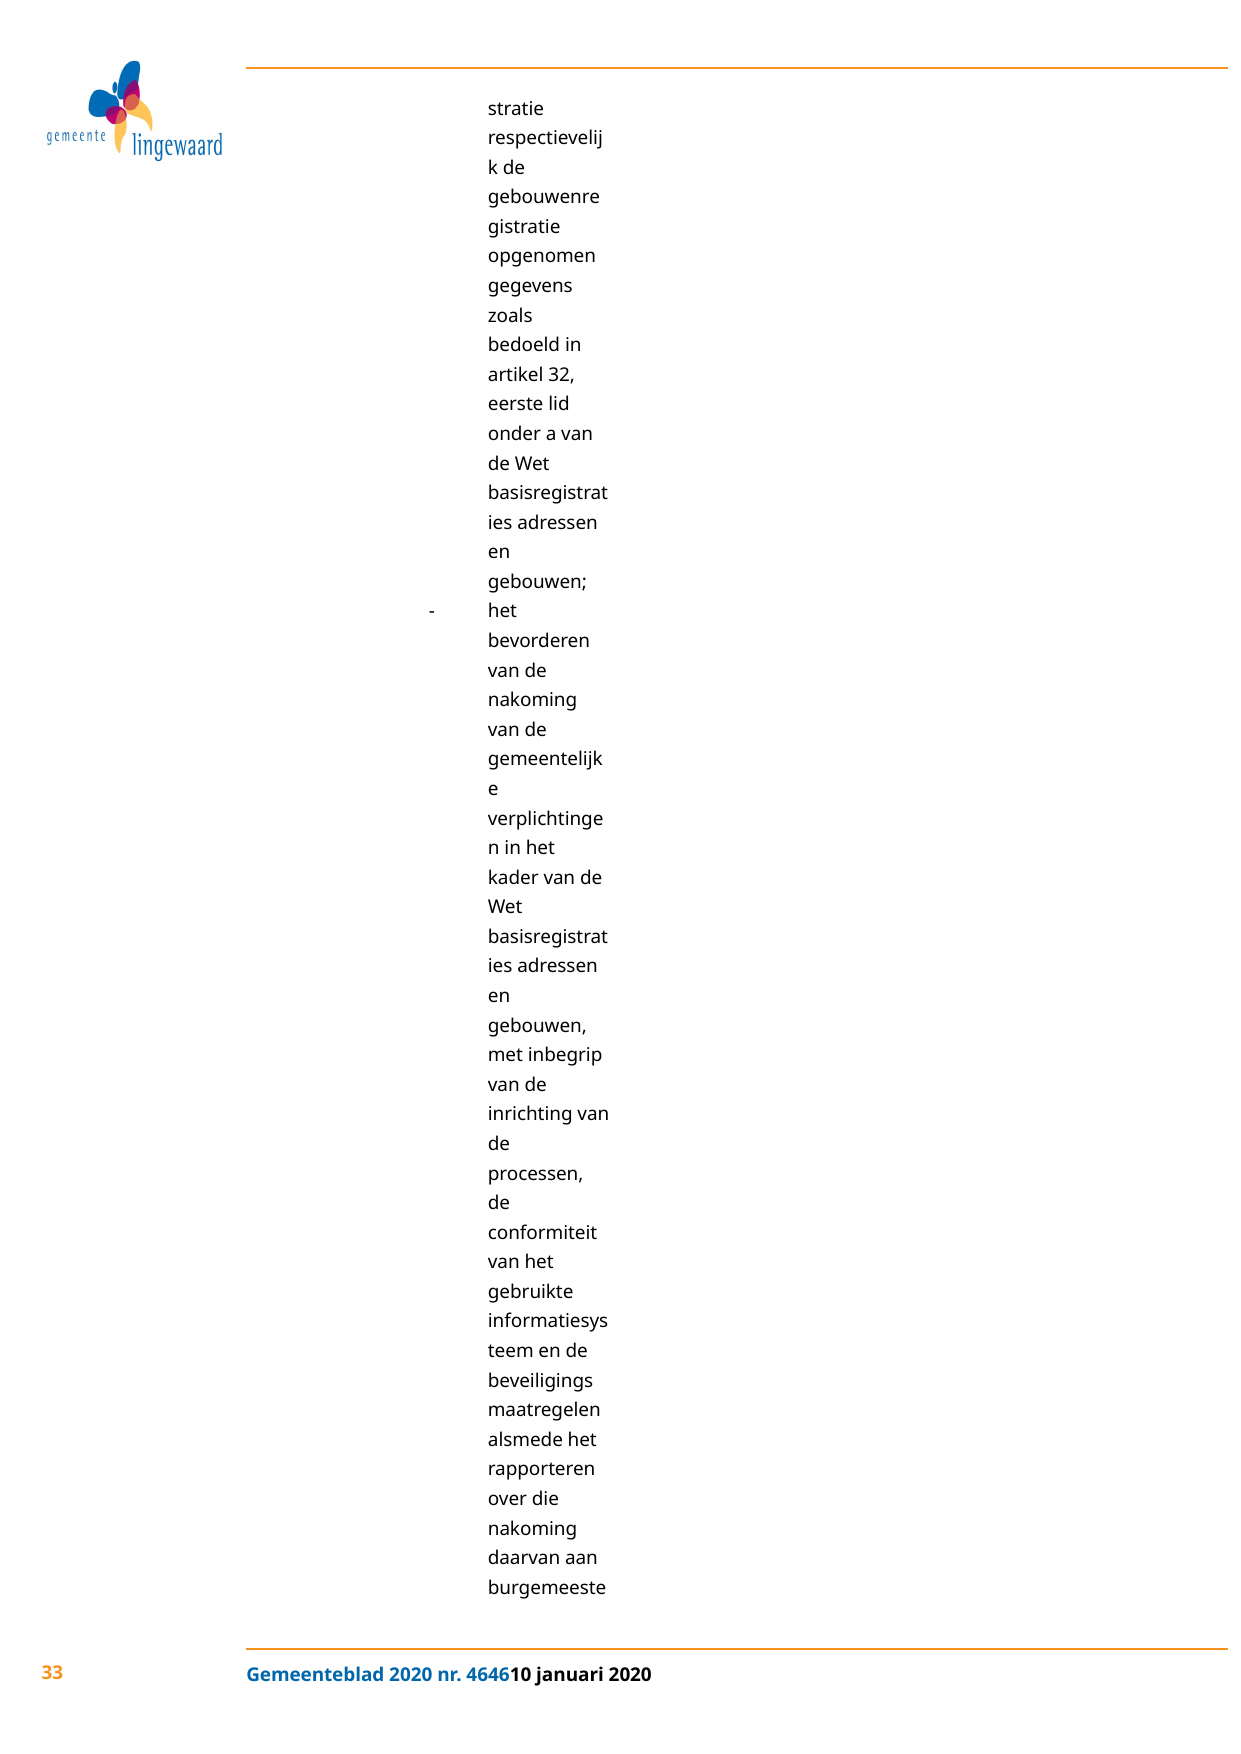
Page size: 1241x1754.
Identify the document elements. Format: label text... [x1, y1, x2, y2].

table_cell [971, 95, 1152, 1600]
table_cell [790, 95, 971, 1600]
table_cell stratie respectievelijk de gebouwenregistratie opgenomen gegevens zoals bedoeld in artikel 32, eerste lid onder a van de Wet basisregistraties adressen en gebouwen; het bevorderen van de nakoming van de gemeentelijke verplichtingen in het kader van de Wet basisregistraties adressen en gebouwen, met inbegrip van de inrichting van de processen, de conformiteit van het gebruikte informatiesysteem en de beveiligingsmaatregelen alsmede het rapporteren over die nakoming daarvan aan burgemeeste [429, 95, 609, 1600]
table_cell [609, 95, 790, 1600]
table_cell [248, 95, 429, 1600]
picture [41, 47, 231, 172]
